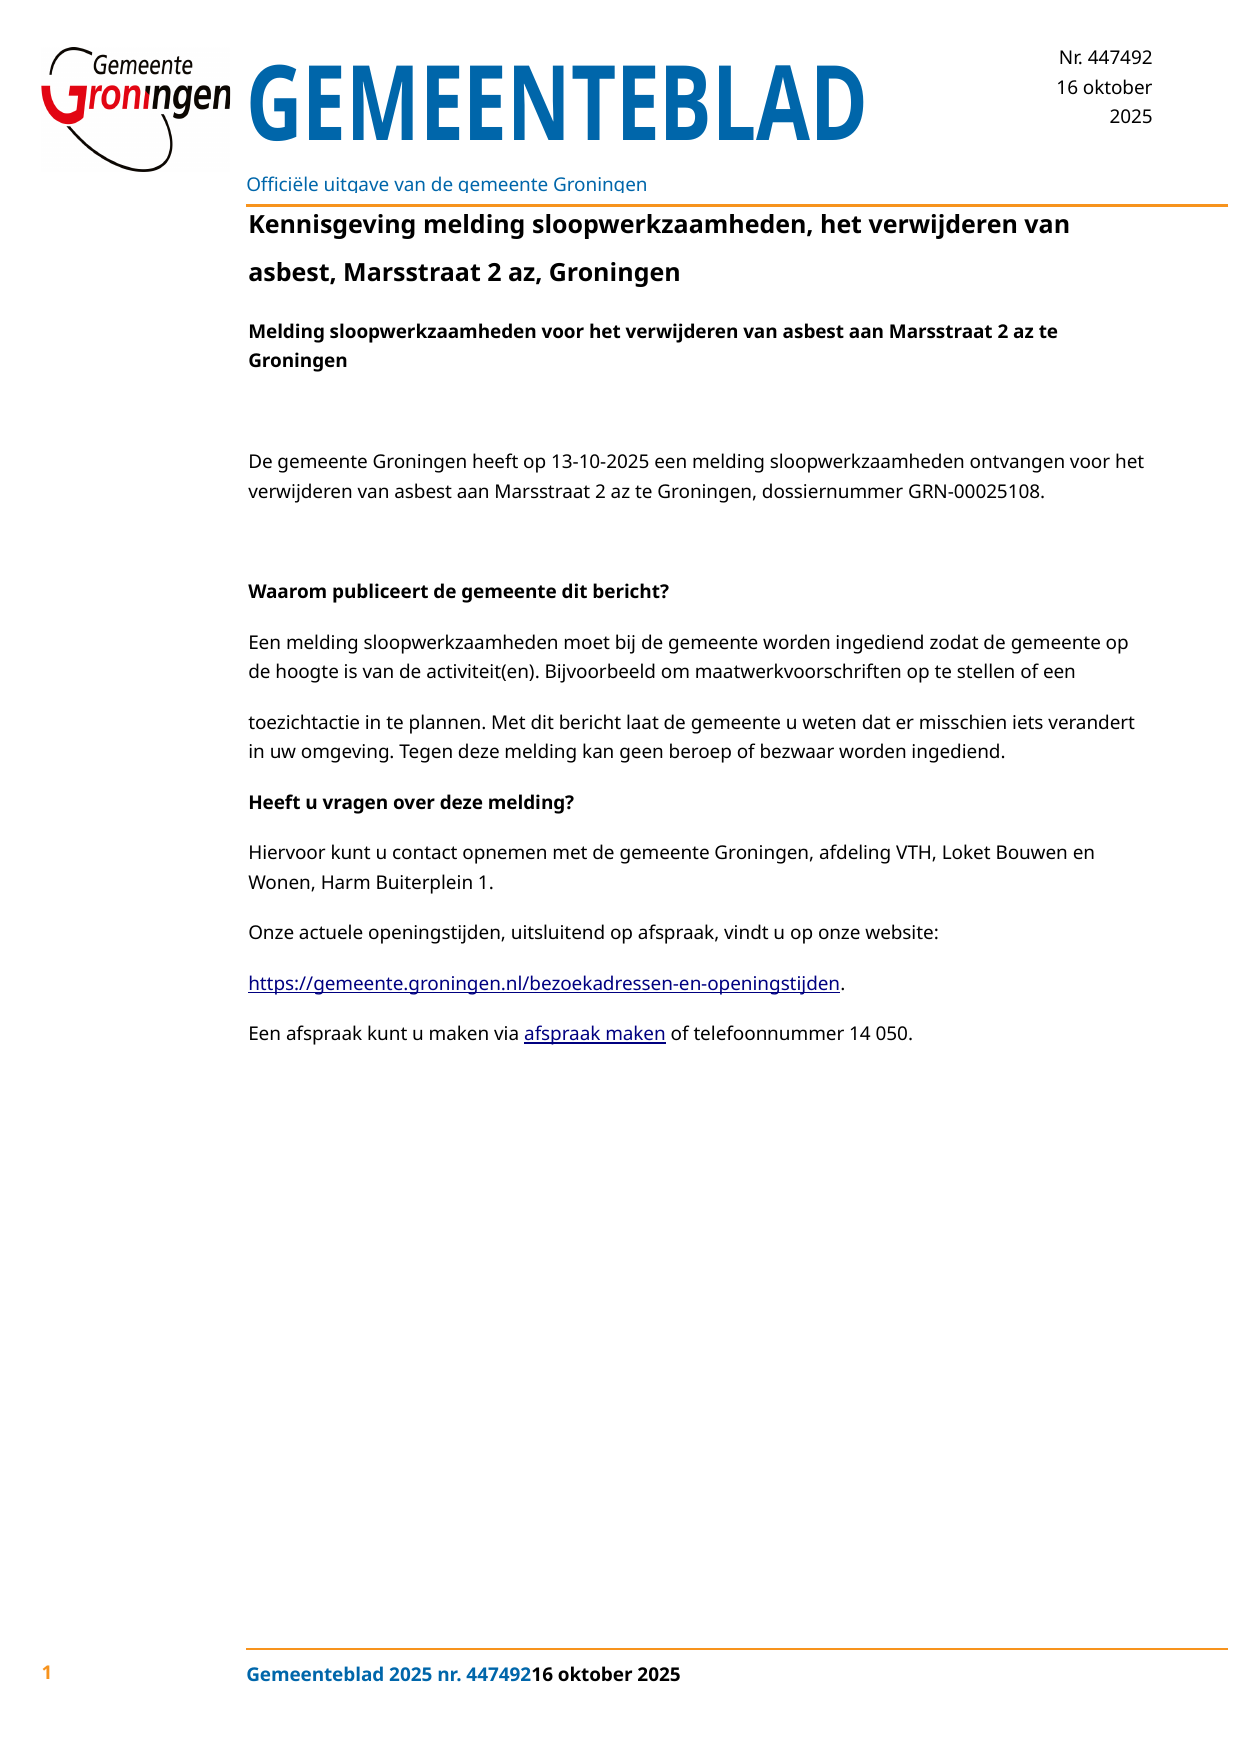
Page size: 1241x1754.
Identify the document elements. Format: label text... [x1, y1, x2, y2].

text https://gemeente.groningen.nl/bezoekadressen-en-openingstijden. [248, 970, 1152, 996]
text Heeft u vragen over deze melding? [248, 789, 1152, 815]
picture [41, 47, 231, 172]
text De gemeente Groningen heeft op 13-10-2025 een melding sloopwerkzaamheden ontvangen voor het verwijderen van asbest aan Marsstraat 2 az te Groningen, dossiernummer GRN-00025108. [248, 448, 1152, 504]
text Hiervoor kunt u contact opnemen met de gemeente Groningen, afdeling VTH, Loket Bouwen en Wonen, Harm Buiterplein 1. [248, 839, 1152, 895]
text Waarom publiceert de gemeente dit bericht? [248, 579, 1152, 604]
text Kennisgeving melding sloopwerkzaamheden, het verwijderen van asbest, Marsstraat 2 az, Groningen [248, 207, 1152, 288]
text Onze actuele openingstijden, uitsluitend op afspraak, vindt u op onze website: [248, 919, 1152, 945]
text Een afspraak kunt u maken via afspraak maken of telefoonnummer 14 050. [248, 1020, 1152, 1046]
text Melding sloopwerkzaamheden voor het verwijderen van asbest aan Marsstraat 2 az te Groningen [248, 318, 1152, 373]
text Een melding sloopwerkzaamheden moet bij de gemeente worden ingediend zodat de gemeente op de hoogte is van de activiteit(en). Bijvoorbeeld om maatwerkvoorschriften op te stellen of een [248, 629, 1152, 684]
text toezichtactie in te plannen. Met dit bericht laat de gemeente u weten dat er misschien iets verandert in uw omgeving. Tegen deze melding kan geen beroep of bezwaar worden ingediend. [248, 709, 1152, 764]
